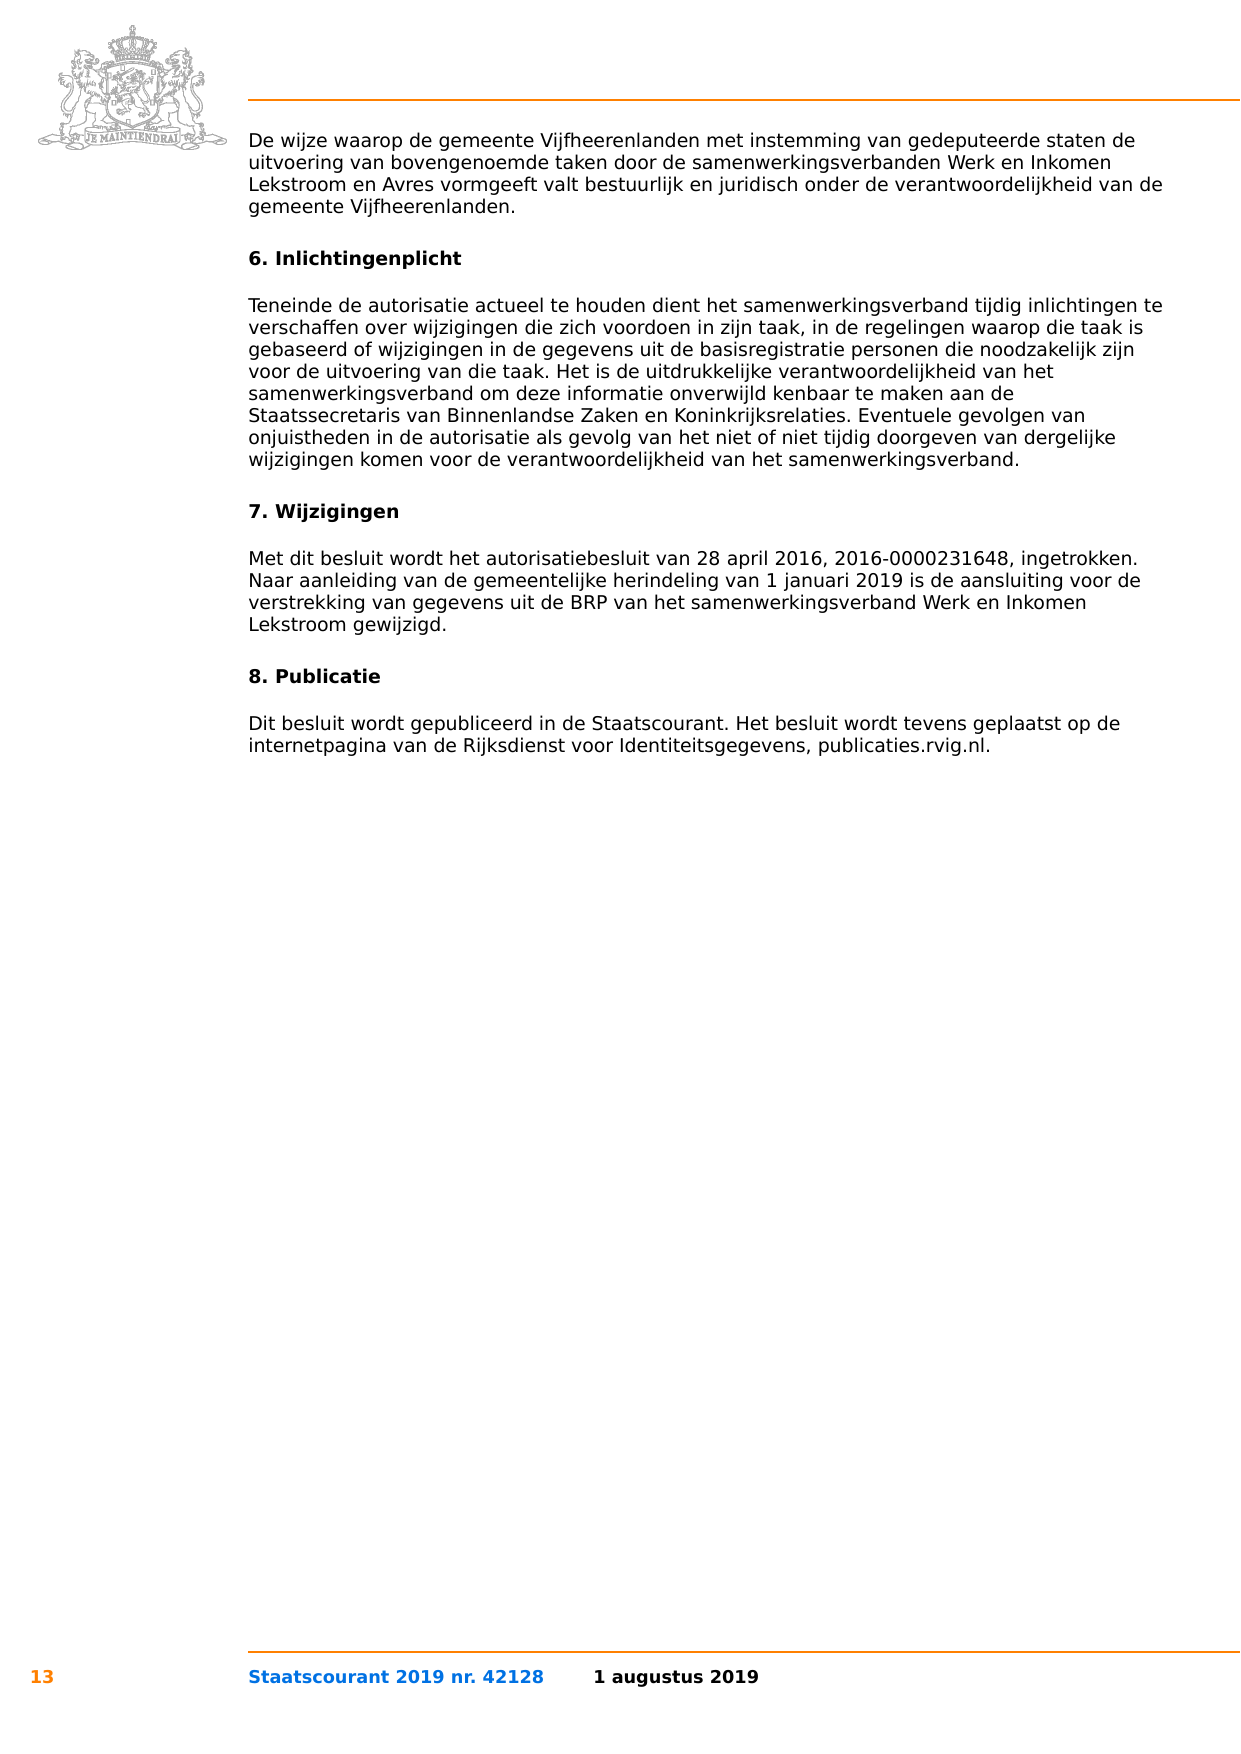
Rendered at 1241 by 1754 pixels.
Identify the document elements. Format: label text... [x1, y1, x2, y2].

text De wijze waarop de gemeente Vijfheerenlanden met instemming van gedeputeerde staten de uitvoering van bovengenoemde taken door de samenwerkingsverbanden Werk en Inkomen Lekstroom en Avres vormgeeft valt bestuurlijk en juridisch onder de verantwoordelijkheid van de gemeente Vijfheerenlanden. [248, 130, 1163, 218]
text Teneinde de autorisatie actueel te houden dient het samenwerkingsverband tijdig inlichtingen te verschaffen over wijzigingen die zich voordoen in zijn taak, in de regelingen waarop die taak is gebaseerd of wijzigingen in de gegevens uit de basisregistratie personen die noodzakelijk zijn voor de uitvoering van die taak. Het is de uitdrukkelijke verantwoordelijkheid van het samenwerkingsverband om deze informatie onverwijld kenbaar te maken aan de Staatssecretaris van Binnenlandse Zaken en Koninkrijksrelaties. Eventuele gevolgen van onjuistheden in de autorisatie als gevolg van het niet of niet tijdig doorgeven van dergelijke wijzigingen komen voor de verantwoordelijkheid van het samenwerkingsverband. [248, 295, 1163, 471]
subtitle 6. Inlichtingenplicht [248, 248, 1163, 270]
subtitle 8. Publicatie [248, 666, 1163, 687]
text Dit besluit wordt gepubliceerd in de Staatscourant. Het besluit wordt tevens geplaatst op de internetpagina van de Rijksdienst voor Identiteitsgegevens, publicaties.rvig.nl. [248, 712, 1163, 756]
subtitle 7. Wijzigingen [248, 501, 1163, 523]
text Met dit besluit wordt het autorisatiebesluit van 28 april 2016, 2016-0000231648, ingetrokken. Naar aanleiding van de gemeentelijke herindeling van 1 januari 2019 is de aansluiting voor de verstrekking van gegevens uit de BRP van het samenwerkingsverband Werk en Inkomen Lekstroom gewijzigd. [248, 548, 1163, 636]
picture [38, 25, 227, 150]
